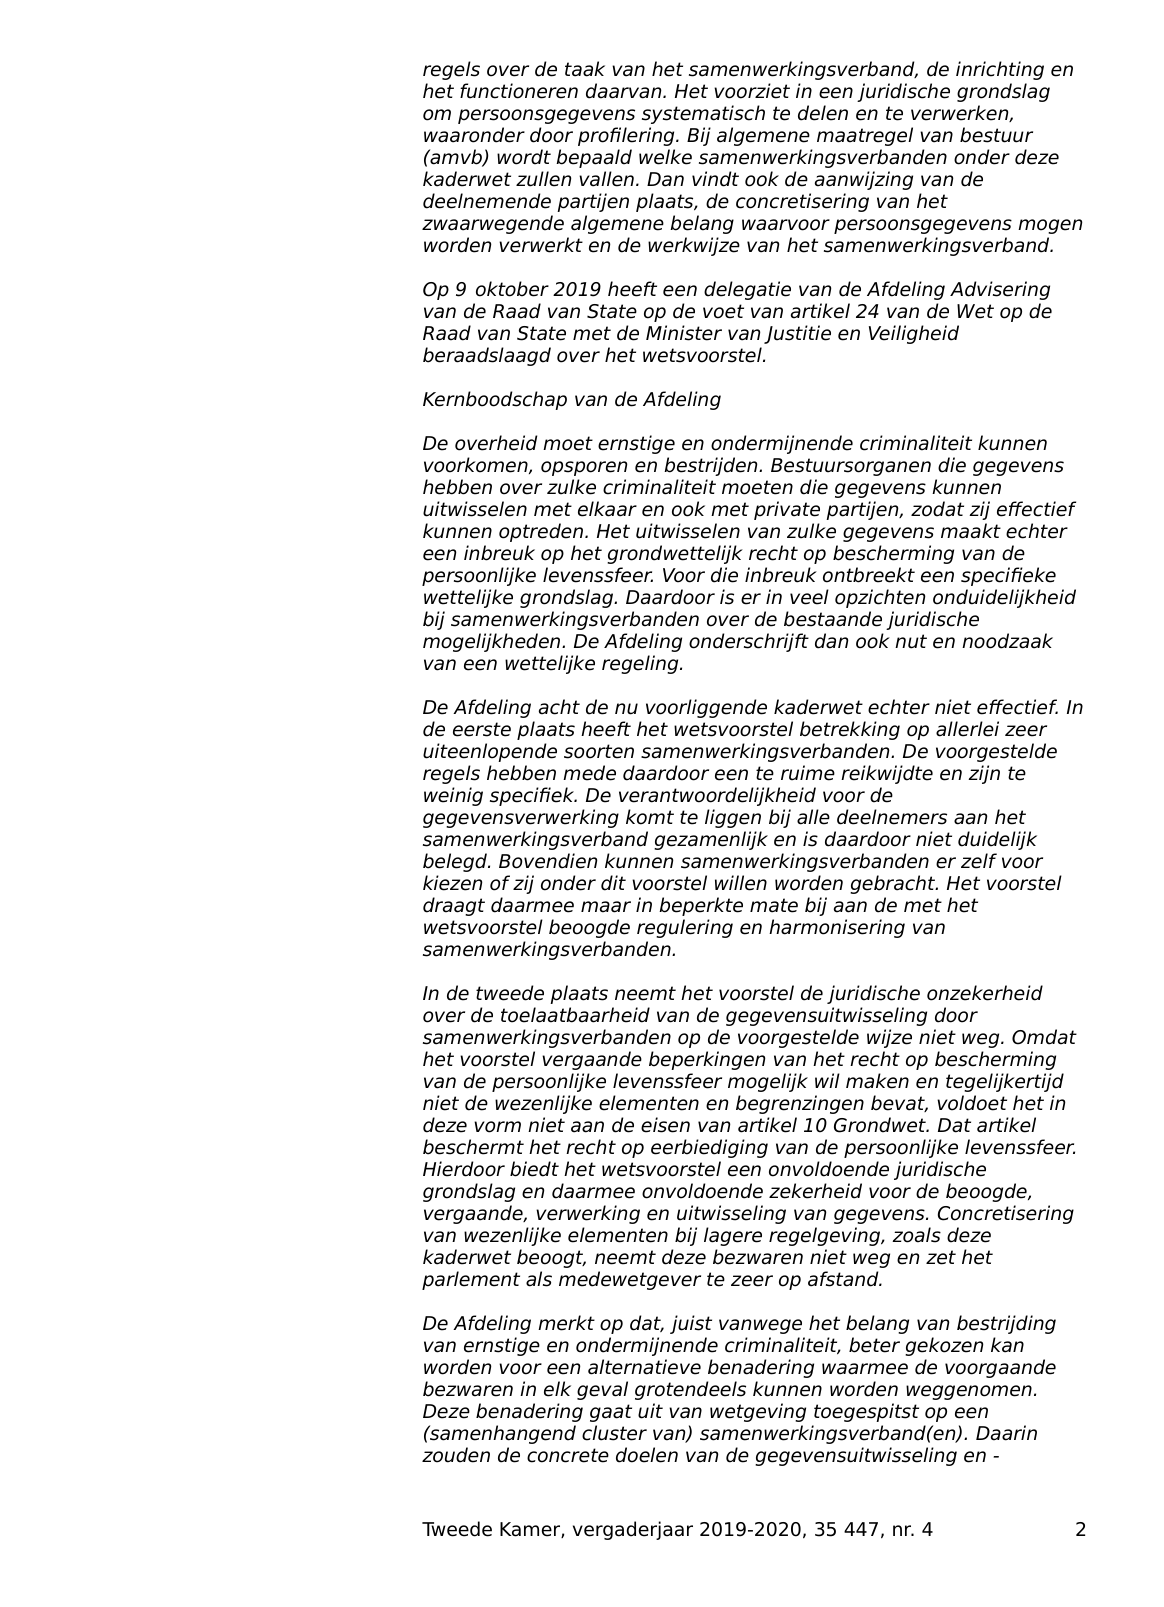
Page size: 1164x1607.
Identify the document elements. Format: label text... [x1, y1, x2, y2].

subtitle Kernboodschap van de Afdeling [422, 389, 1087, 411]
text De Afdeling merkt op dat, juist vanwege het belang van bestrijding van ernstige en ondermijnende criminaliteit, beter gekozen kan worden voor een alternatieve benadering waarmee de voorgaande bezwaren in elk geval grotendeels kunnen worden weggenomen. Deze benadering gaat uit van wetgeving toegespitst op een (samenhangend cluster van) samenwerkingsverband(en). Daarin zouden de concrete doelen van de gegevensuitwisseling en [422, 1313, 1087, 1467]
text In de tweede plaats neemt het voorstel de juridische onzekerheid over de toelaatbaarheid van de gegevensuitwisseling door samenwerkingsverbanden op de voorgestelde wijze niet weg. Omdat het voorstel vergaande beperkingen van het recht op bescherming van de persoonlijke levenssfeer mogelijk wil maken en tegelijkertijd niet de wezenlijke elementen en begrenzingen bevat, voldoet het in deze vorm niet aan de eisen van artikel 10 Grondwet. Dat artikel beschermt het recht op eerbiediging van de persoonlijke levenssfeer. Hierdoor biedt het wetsvoorstel een onvoldoende juridische grondslag en daarmee onvoldoende zekerheid voor de beoogde, vergaande, verwerking en uitwisseling van gegevens. Concretisering van wezenlijke elementen bij lagere regelgeving, zoals deze kaderwet beoogt, neemt deze bezwaren niet weg en zet het parlement als medewetgever te zeer op afstand. [422, 983, 1087, 1291]
text De Afdeling acht de nu voorliggende kaderwet echter niet effectief. In de eerste plaats heeft het wetsvoorstel betrekking op allerlei zeer uiteenlopende soorten samenwerkingsverbanden. De voorgestelde regels hebben mede daardoor een te ruime reikwijdte en zijn te weinig specifiek. De verantwoordelijkheid voor de gegevensverwerking komt te liggen bij alle deelnemers aan het samenwerkingsverband gezamenlijk en is daardoor niet duidelijk belegd. Bovendien kunnen samenwerkingsverbanden er zelf voor kiezen of zij onder dit voorstel willen worden gebracht. Het voorstel draagt daarmee maar in beperkte mate bij aan de met het wetsvoorstel beoogde regulering en harmonisering van samenwerkingsverbanden. [422, 697, 1087, 961]
text De overheid moet ernstige en ondermijnende criminaliteit kunnen voorkomen, opsporen en bestrijden. Bestuursorganen die gegevens hebben over zulke criminaliteit moeten die gegevens kunnen uitwisselen met elkaar en ook met private partijen, zodat zij effectief kunnen optreden. Het uitwisselen van zulke gegevens maakt echter een inbreuk op het grondwettelijk recht op bescherming van de persoonlijke levenssfeer. Voor die inbreuk ontbreekt een specifieke wettelijke grondslag. Daardoor is er in veel opzichten onduidelijkheid bij samenwerkingsverbanden over de bestaande juridische mogelijkheden. De Afdeling onderschrijft dan ook nut en noodzaak van een wettelijke regeling. [422, 433, 1087, 675]
text Op 9 oktober 2019 heeft een delegatie van de Afdeling Advisering van de Raad van State op de voet van artikel 24 van de Wet op de Raad van State met de Minister van Justitie en Veiligheid beraadslaagd over het wetsvoorstel. [422, 279, 1087, 367]
text regels over de taak van het samenwerkingsverband, de inrichting en het functioneren daarvan. Het voorziet in een juridische grondslag om persoonsgegevens systematisch te delen en te verwerken, waaronder door profilering. Bij algemene maatregel van bestuur (amvb) wordt bepaald welke samenwerkingsverbanden onder deze kaderwet zullen vallen. Dan vindt ook de aanwijzing van de deelnemende partijen plaats, de concretisering van het zwaarwegende algemene belang waarvoor persoonsgegevens mogen worden verwerkt en de werkwijze van het samenwerkingsverband. [422, 59, 1087, 257]
